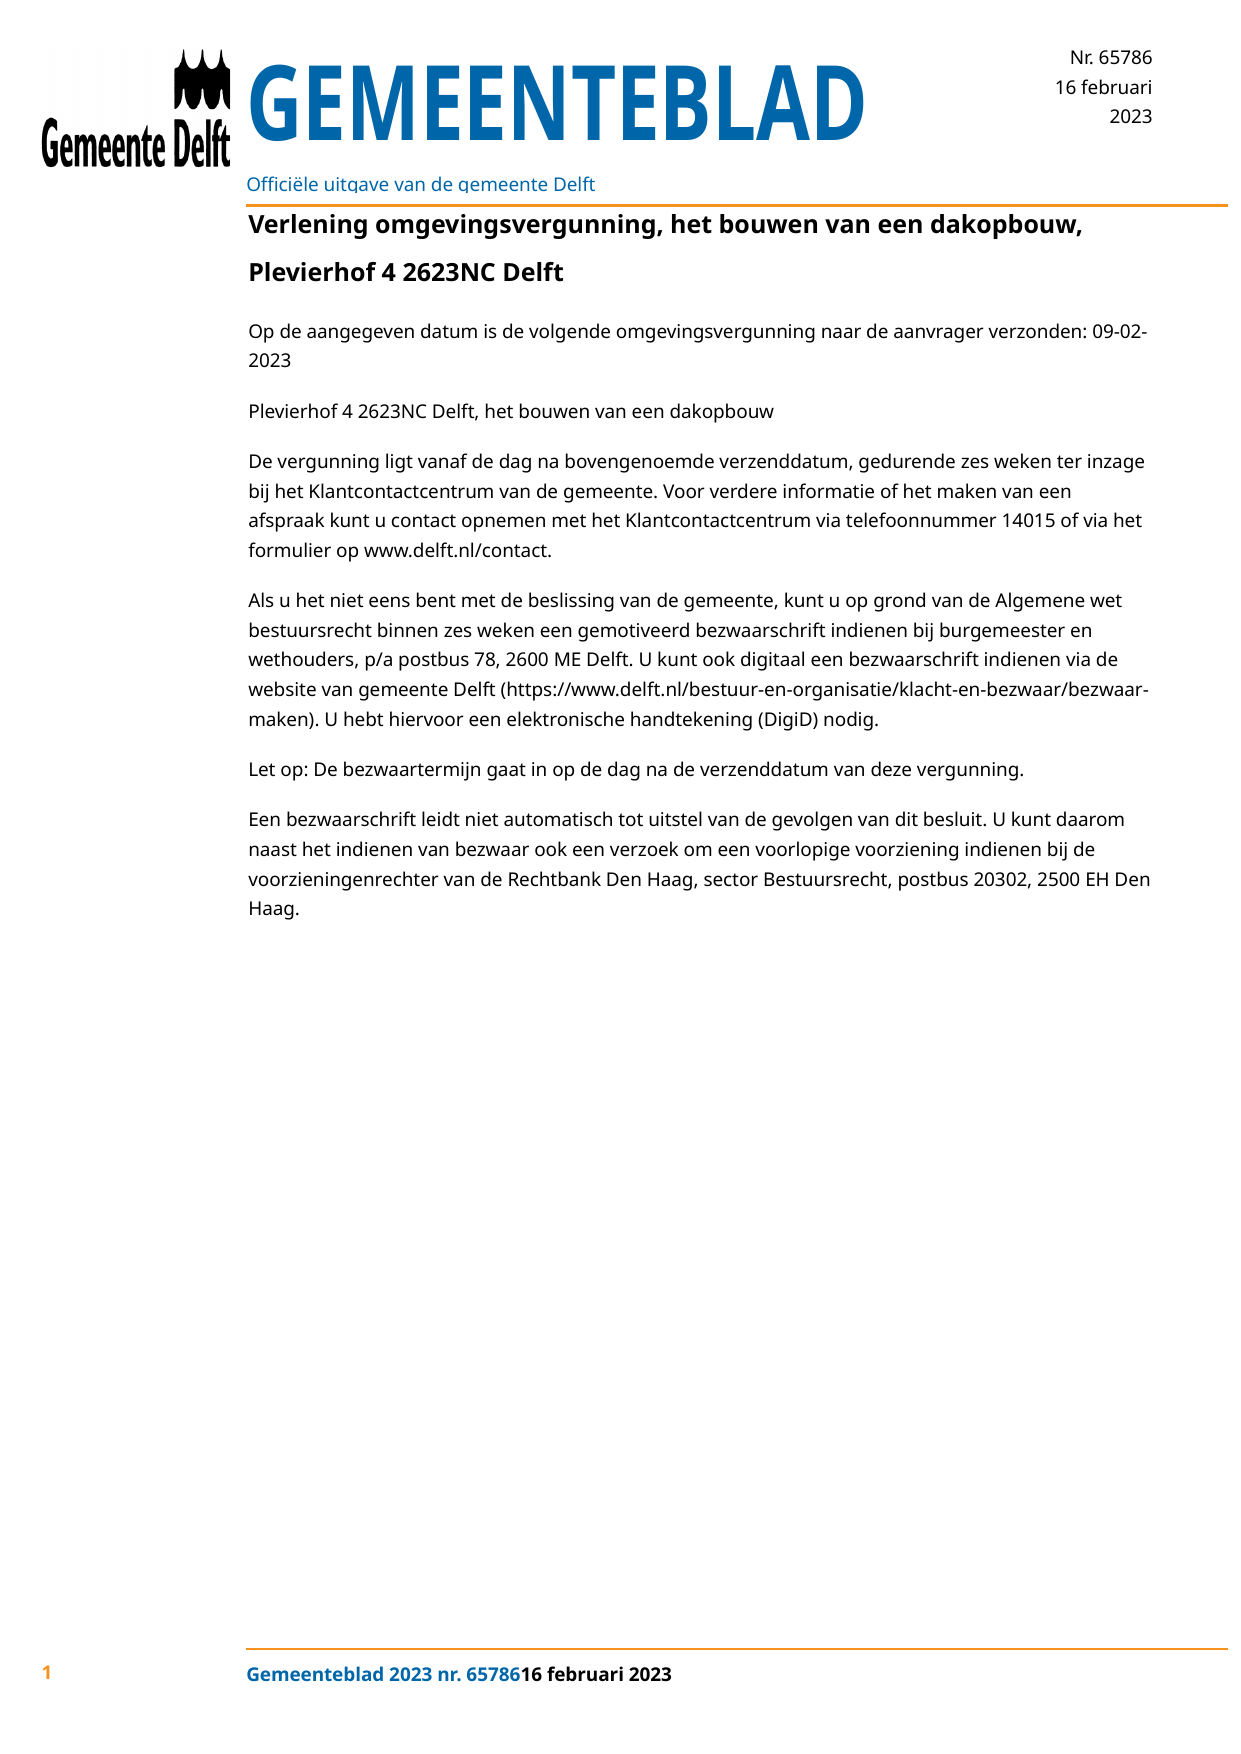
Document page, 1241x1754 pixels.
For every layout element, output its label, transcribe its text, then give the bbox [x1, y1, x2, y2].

text Plevierhof 4 2623NC Delft, het bouwen van een dakopbouw [248, 398, 1152, 424]
text Let op: De bezwaartermijn gaat in op de dag na de verzenddatum van deze vergunning. [248, 756, 1152, 782]
text Als u het niet eens bent met de beslissing van de gemeente, kunt u op grond van de Algemene wet bestuursrecht binnen zes weken een gemotiveerd bezwaarschrift indienen bij burgemeester en wethouders, p/a postbus 78, 2600 ME Delft. U kunt ook digitaal een bezwaarschrift indienen via de website van gemeente Delft (https://www.delft.nl/bestuur-en-organisatie/klacht-en-bezwaar/bezwaar-maken). U hebt hiervoor een elektronische handtekening (DigiD) nodig. [248, 587, 1152, 732]
text Op de aangegeven datum is de volgende omgevingsvergunning naar de aanvrager verzonden: 09-02-2023 [248, 318, 1152, 373]
text Een bezwaarschrift leidt niet automatisch tot uitstel van de gevolgen van dit besluit. U kunt daarom naast het indienen van bezwaar ook een verzoek om een voorlopige voorziening indienen bij de voorzieningenrechter van de Rechtbank Den Haag, sector Bestuursrecht, postbus 20302, 2500 EH Den Haag. [248, 807, 1152, 921]
text Verlening omgevingsvergunning, het bouwen van een dakopbouw, Plevierhof 4 2623NC Delft [248, 207, 1152, 288]
picture [41, 47, 231, 172]
text De vergunning ligt vanaf de dag na bovengenoemde verzenddatum, gedurende zes weken ter inzage bij het Klantcontactcentrum van de gemeente. Voor verdere informatie of het maken van een afspraak kunt u contact opnemen met het Klantcontactcentrum via telefoonnummer 14015 of via het formulier op www.delft.nl/contact. [248, 448, 1152, 563]
